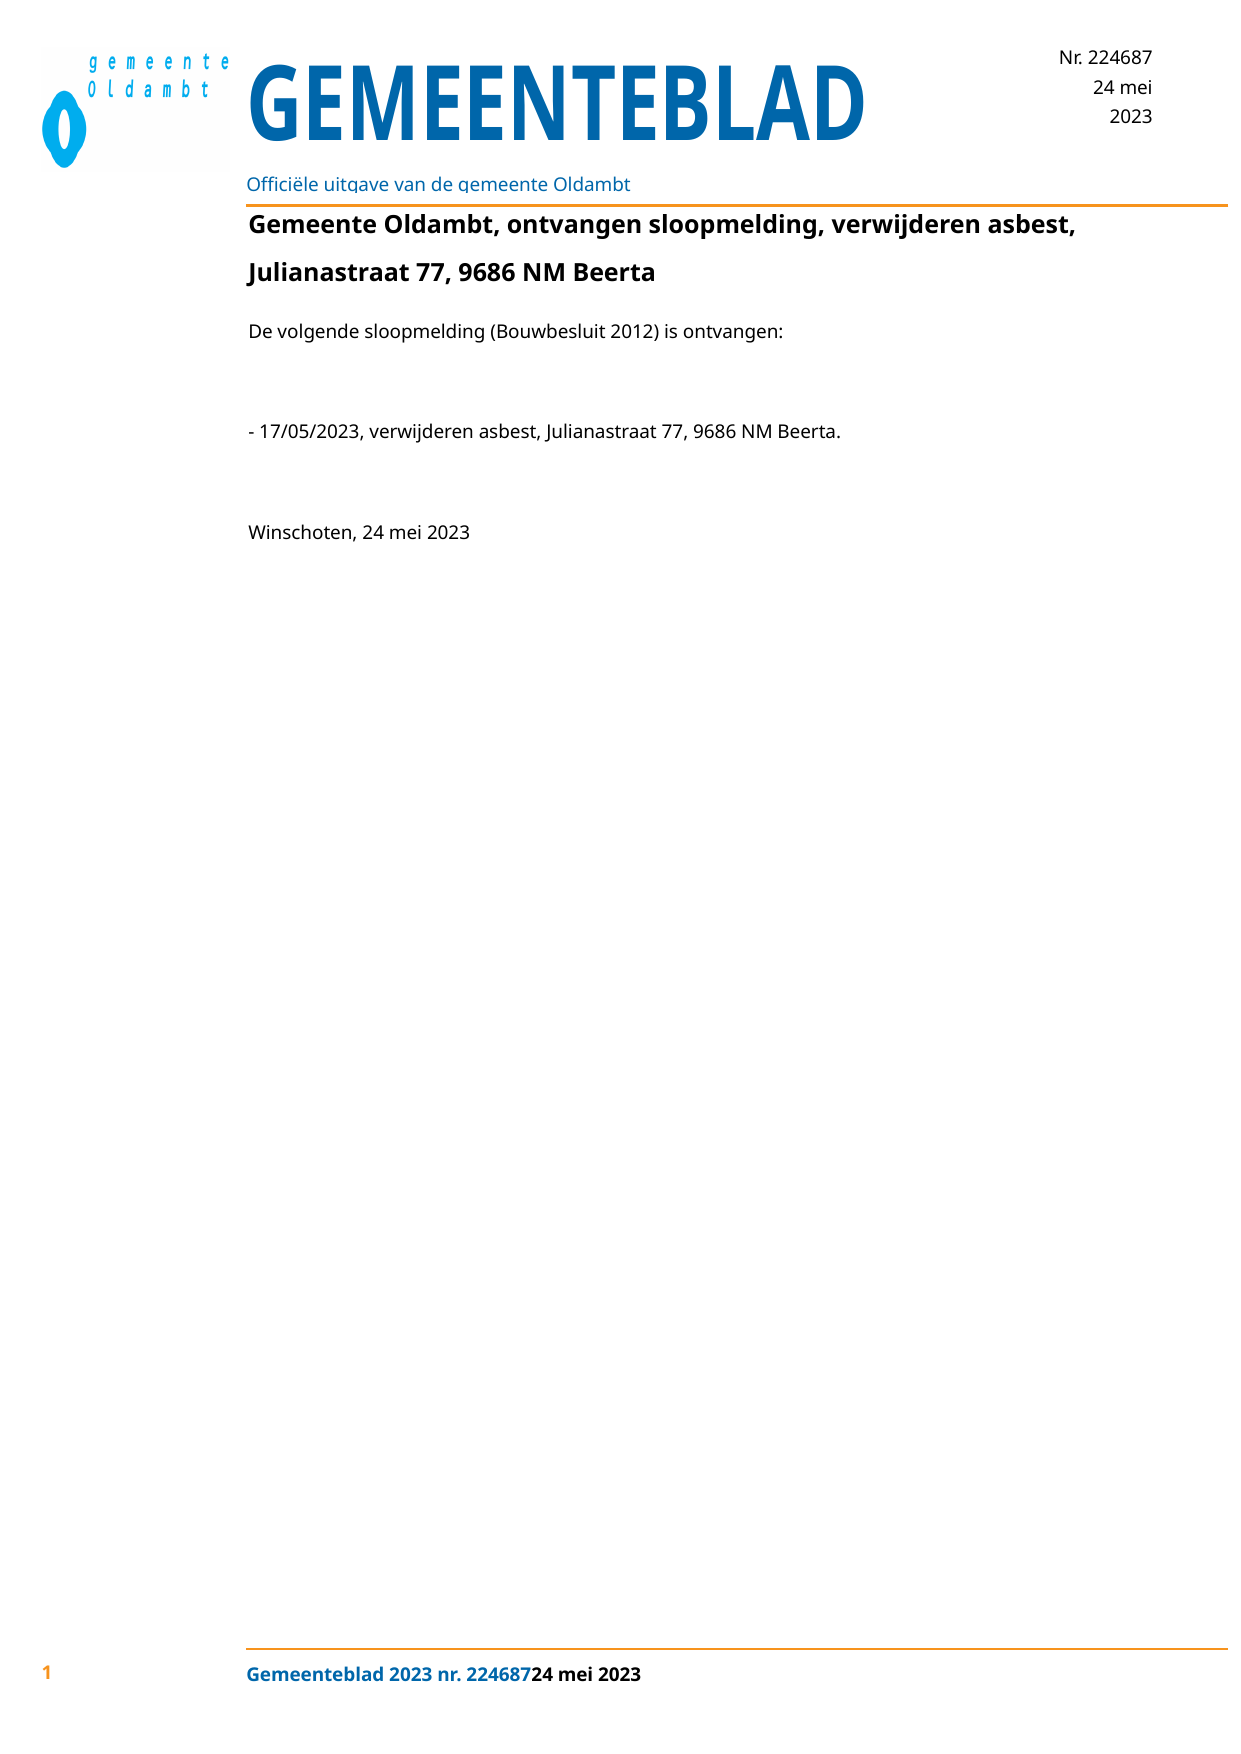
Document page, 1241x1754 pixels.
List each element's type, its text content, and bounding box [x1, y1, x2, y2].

text De volgende sloopmelding (Bouwbesluit 2012) is ontvangen: [248, 318, 1152, 344]
text Gemeente Oldambt, ontvangen sloopmelding, verwijderen asbest, Julianastraat 77, 9686 NM Beerta [248, 207, 1152, 288]
text - 17/05/2023, verwijderen asbest, Julianastraat 77, 9686 NM Beerta. [248, 419, 1152, 444]
text Winschoten, 24 mei 2023 [248, 519, 1152, 545]
picture [41, 47, 231, 172]
